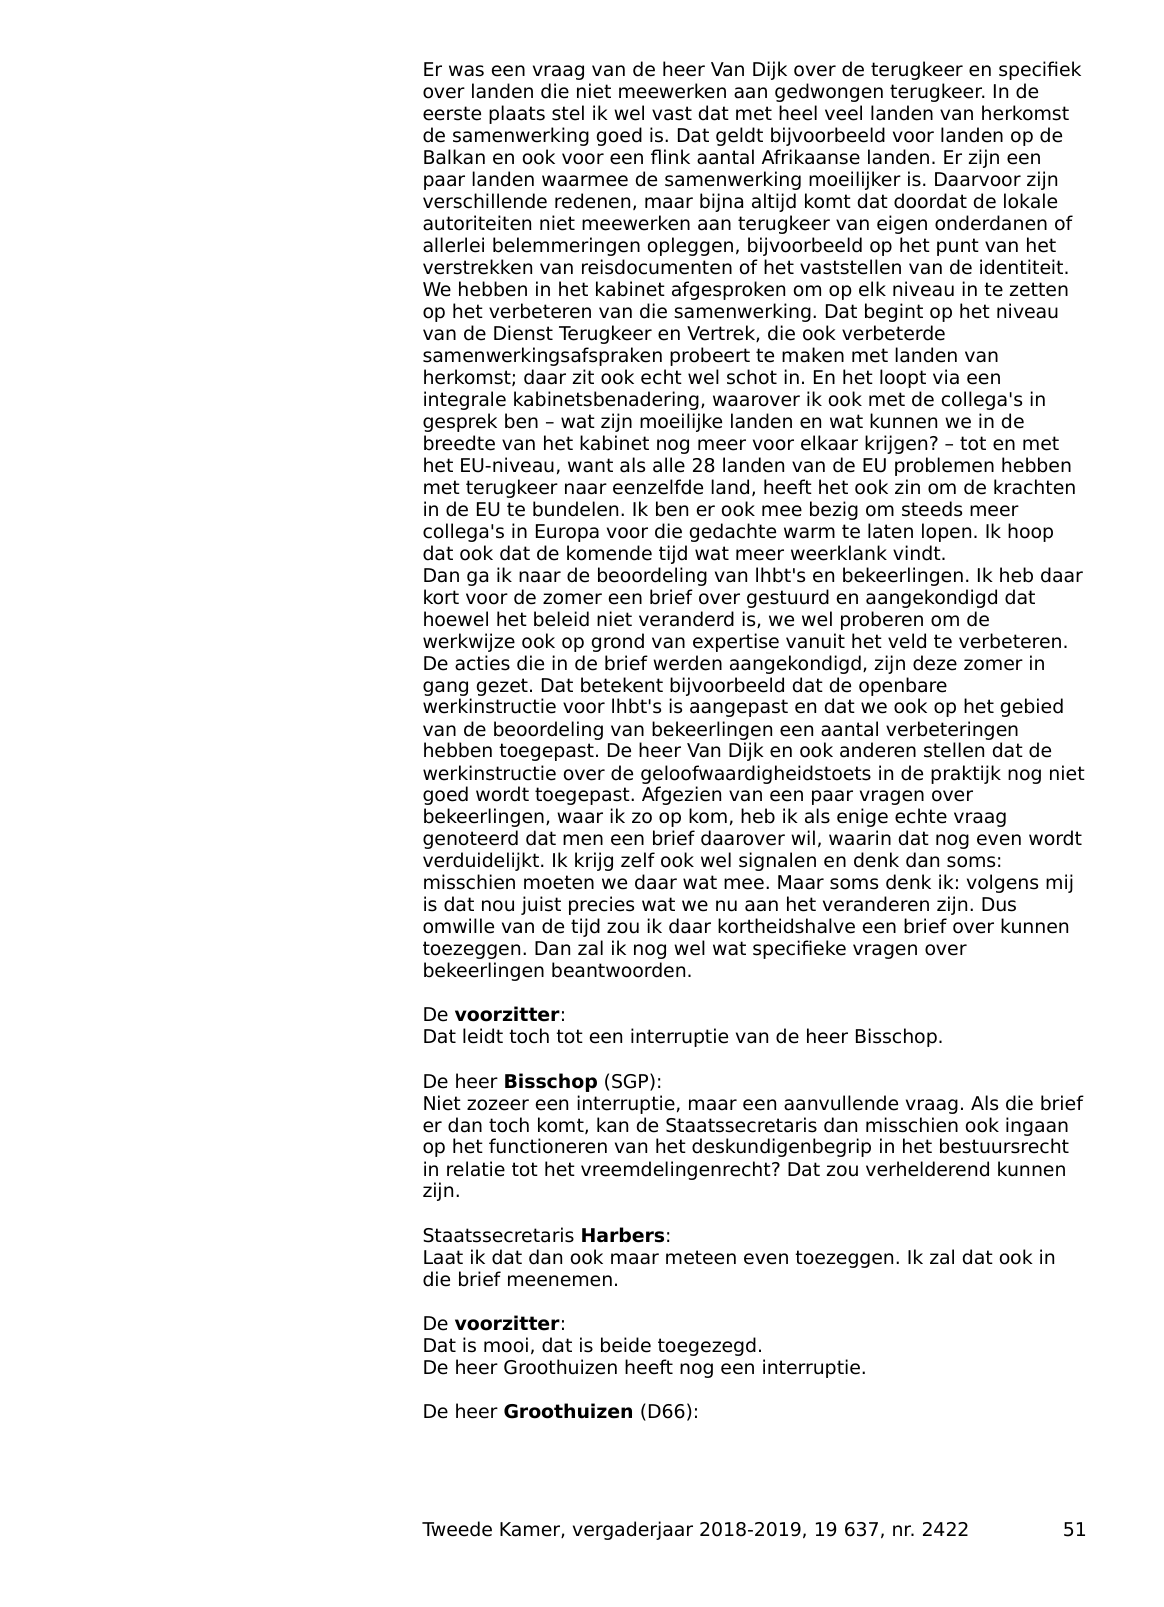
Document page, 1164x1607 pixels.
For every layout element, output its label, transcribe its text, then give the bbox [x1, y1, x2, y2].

text Er was een vraag van de heer Van Dijk over de terugkeer en specifiek over landen die niet meewerken aan gedwongen terugkeer. In de eerste plaats stel ik wel vast dat met heel veel landen van herkomst de samenwerking goed is. Dat geldt bijvoorbeeld voor landen op de Balkan en ook voor een flink aantal Afrikaanse landen. Er zijn een paar landen waarmee de samenwerking moeilijker is. Daarvoor zijn verschillende redenen, maar bijna altijd komt dat doordat de lokale autoriteiten niet meewerken aan terugkeer van eigen onderdanen of allerlei belemmeringen opleggen, bijvoorbeeld op het punt van het verstrekken van reisdocumenten of het vaststellen van de identiteit. We hebben in het kabinet afgesproken om op elk niveau in te zetten op het verbeteren van die samenwerking. Dat begint op het niveau van de Dienst Terugkeer en Vertrek, die ook verbeterde samenwerkingsafspraken probeert te maken met landen van herkomst; daar zit ook echt wel schot in. En het loopt via een integrale kabinetsbenadering, waarover ik ook met de collega's in gesprek ben – wat zijn moeilijke landen en wat kunnen we in de breedte van het kabinet nog meer voor elkaar krijgen? – tot en met het EU-niveau, want als alle 28 landen van de EU problemen hebben met terugkeer naar eenzelfde land, heeft het ook zin om de krachten in de EU te bundelen. Ik ben er ook mee bezig om steeds meer collega's in Europa voor die gedachte warm te laten lopen. Ik hoop dat ook dat de komende tijd wat meer weerklank vindt. [422, 59, 1087, 564]
text De voorzitter: [422, 1004, 1087, 1026]
text Niet zozeer een interruptie, maar een aanvullende vraag. Als die brief er dan toch komt, kan de Staatssecretaris dan misschien ook ingaan op het functioneren van het deskundigenbegrip in het bestuursrecht in relatie tot het vreemdelingenrecht? Dat zou verhelderend kunnen zijn. [422, 1092, 1087, 1202]
text De heer Groothuizen (D66): [422, 1401, 1087, 1423]
text Dan ga ik naar de beoordeling van lhbt's en bekeerlingen. Ik heb daar kort voor de zomer een brief over gestuurd en aangekondigd dat hoewel het beleid niet veranderd is, we wel proberen om de werkwijze ook op grond van expertise vanuit het veld te verbeteren. De acties die in de brief werden aangekondigd, zijn deze zomer in gang gezet. Dat betekent bijvoorbeeld dat de openbare werkinstructie voor lhbt's is aangepast en dat we ook op het gebied van de beoordeling van bekeerlingen een aantal verbeteringen hebben toegepast. De heer Van Dijk en ook anderen stellen dat de werkinstructie over de geloofwaardigheidstoets in de praktijk nog niet goed wordt toegepast. Afgezien van een paar vragen over bekeerlingen, waar ik zo op kom, heb ik als enige echte vraag genoteerd dat men een brief daarover wil, waarin dat nog even wordt verduidelijkt. Ik krijg zelf ook wel signalen en denk dan soms: misschien moeten we daar wat mee. Maar soms denk ik: volgens mij is dat nou juist precies wat we nu aan het veranderen zijn. Dus omwille van de tijd zou ik daar kortheidshalve een brief over kunnen toezeggen. Dan zal ik nog wel wat specifieke vragen over bekeerlingen beantwoorden. [422, 564, 1087, 982]
text Dat leidt toch tot een interruptie van de heer Bisschop. [422, 1026, 1087, 1048]
text Laat ik dat dan ook maar meteen even toezeggen. Ik zal dat ook in die brief meenemen. [422, 1247, 1087, 1291]
text Dat is mooi, dat is beide toegezegd. [422, 1335, 1087, 1357]
text De heer Bisschop (SGP): [422, 1071, 1087, 1092]
text De voorzitter: [422, 1313, 1087, 1335]
text Staatssecretaris Harbers: [422, 1224, 1087, 1247]
text De heer Groothuizen heeft nog een interruptie. [422, 1357, 1087, 1379]
